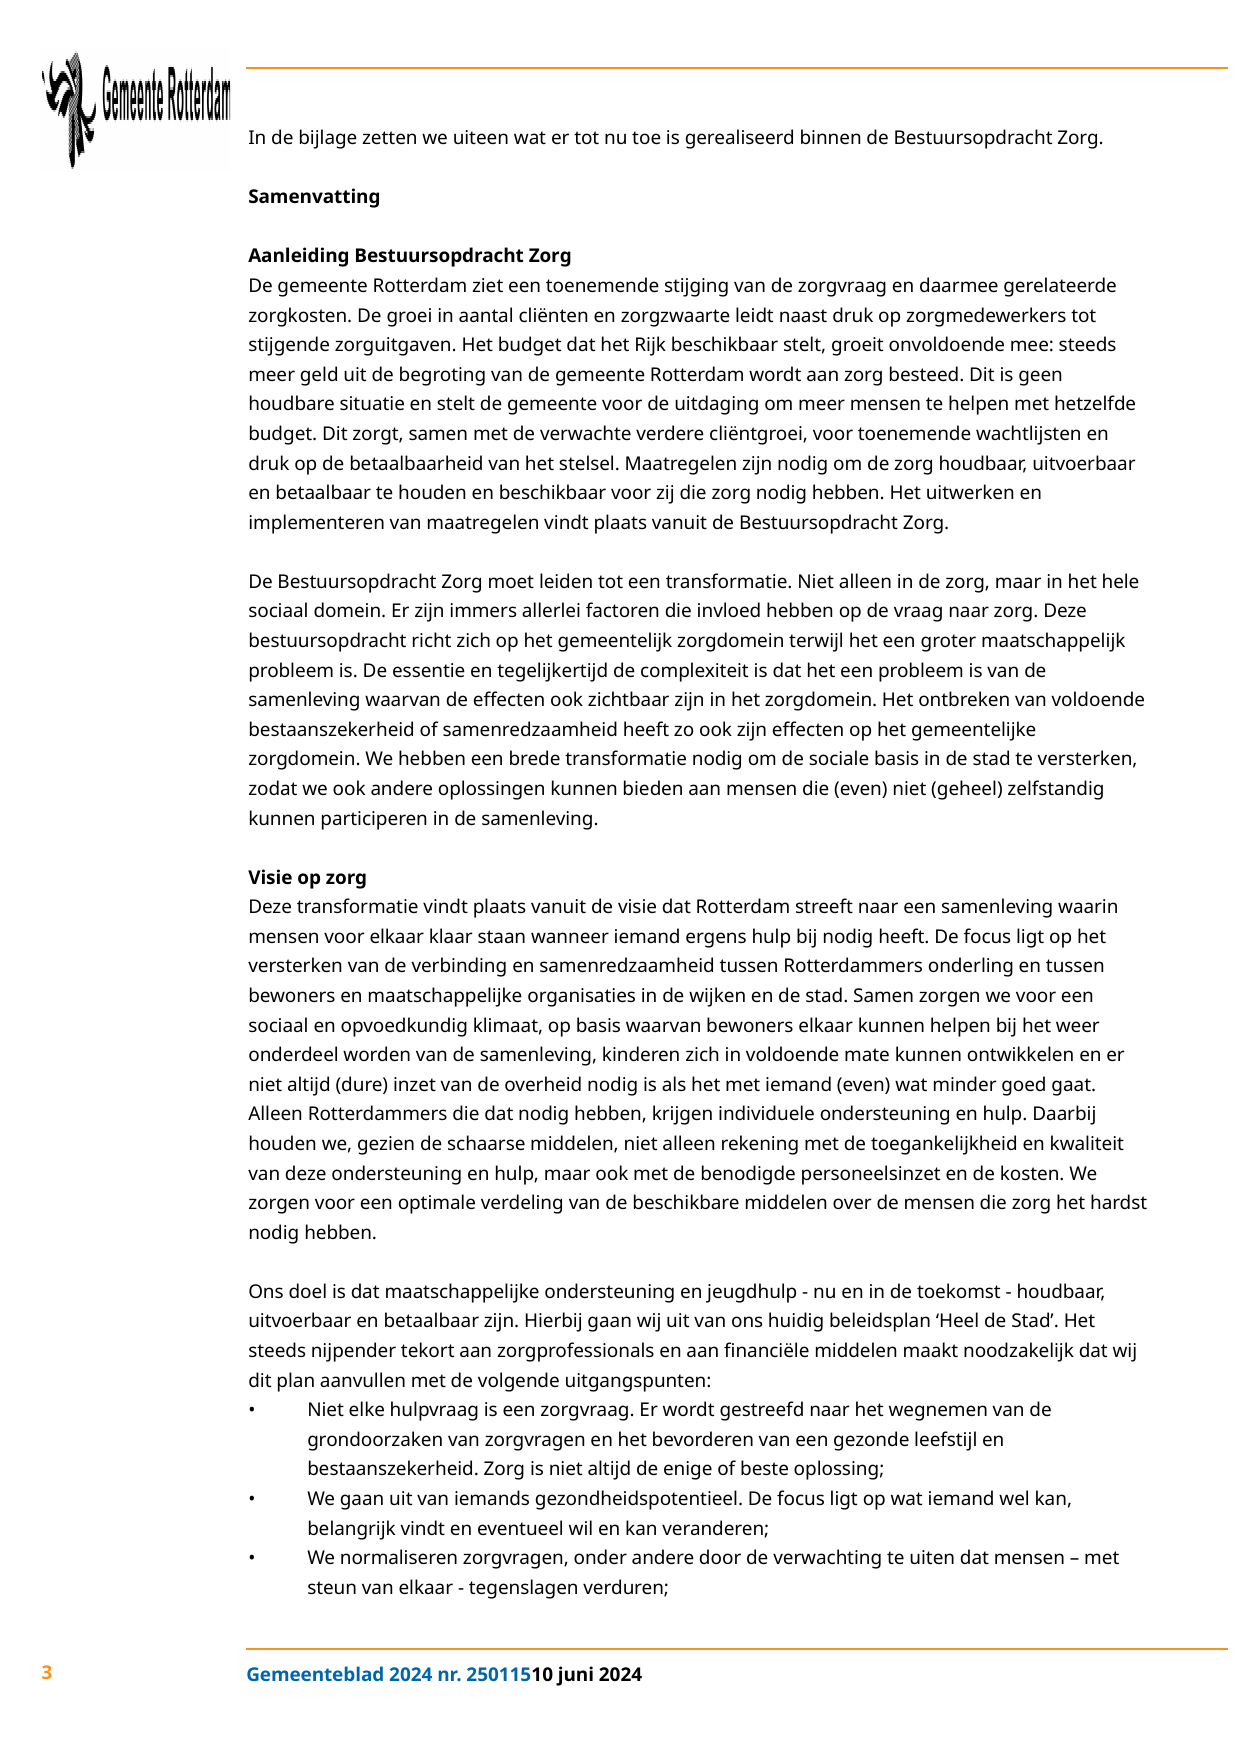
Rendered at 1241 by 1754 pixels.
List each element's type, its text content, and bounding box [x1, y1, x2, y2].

text Ons doel is dat maatschappelijke ondersteuning en jeugdhulp - nu en in de toekomst - houdbaar, uitvoerbaar en betaalbaar zijn. Hierbij gaan wij uit van ons huidig beleidsplan ‘Heel de Stad’. Het steeds nijpender tekort aan zorgprofessionals en aan financiële middelen maakt noodzakelijk dat wij dit plan aanvullen met de volgende uitgangspunten: [248, 1278, 1152, 1393]
list We normaliseren zorgvragen, onder andere door de verwachting te uiten dat mensen – met steun van elkaar - tegenslagen verduren; [248, 1544, 1152, 1600]
text Deze transformatie vindt plaats vanuit de visie dat Rotterdam streeft naar een samenleving waarin mensen voor elkaar klaar staan wanneer iemand ergens hulp bij nodig heeft. De focus ligt op het versterken van de verbinding en samenredzaamheid tussen Rotterdammers onderling en tussen bewoners en maatschappelijke organisaties in de wijken en de stad. Samen zorgen we voor een sociaal en opvoedkundig klimaat, op basis waarvan bewoners elkaar kunnen helpen bij het weer onderdeel worden van de samenleving, kinderen zich in voldoende mate kunnen ontwikkelen en er niet altijd (dure) inzet van de overheid nodig is als het met iemand (even) wat minder goed gaat. [248, 893, 1152, 1097]
text Visie op zorg [248, 864, 1152, 890]
text In de bijlage zetten we uiteen wat er tot nu toe is gerealiseerd binnen de Bestuursopdracht Zorg. [248, 124, 1152, 150]
text De Bestuursopdracht Zorg moet leiden tot een transformatie. Niet alleen in de zorg, maar in het hele sociaal domein. Er zijn immers allerlei factoren die invloed hebben op de vraag naar zorg. Deze bestuursopdracht richt zich op het gemeentelijk zorgdomein terwijl het een groter maatschappelijk probleem is. De essentie en tegelijkertijd de complexiteit is dat het een probleem is van de samenleving waarvan de effecten ook zichtbaar zijn in het zorgdomein. Het ontbreken van voldoende bestaanszekerheid of samenredzaamheid heeft zo ook zijn effecten op het gemeentelijke zorgdomein. We hebben een brede transformatie nodig om de sociale basis in de stad te versterken, zodat we ook andere oplossingen kunnen bieden aan mensen die (even) niet (geheel) zelfstandig kunnen participeren in de samenleving. [248, 568, 1152, 831]
picture [41, 47, 231, 172]
text Samenvatting [248, 183, 1152, 209]
list We gaan uit van iemands gezondheidspotentieel. De focus ligt op wat iemand wel kan, belangrijk vindt en eventueel wil en kan veranderen; [248, 1485, 1152, 1541]
text Aanleiding Bestuursopdracht Zorg [248, 243, 1152, 268]
text Alleen Rotterdammers die dat nodig hebben, krijgen individuele ondersteuning en hulp. Daarbij houden we, gezien de schaarse middelen, niet alleen rekening met de toegankelijkheid en kwaliteit van deze ondersteuning en hulp, maar ook met de benodigde personeelsinzet en de kosten. We zorgen voor een optimale verdeling van de beschikbare middelen over de mensen die zorg het hardst nodig hebben. [248, 1101, 1152, 1245]
list Niet elke hulpvraag is een zorgvraag. Er wordt gestreefd naar het wegnemen van de grondoorzaken van zorgvragen en het bevorderen van een gezonde leefstijl en bestaanszekerheid. Zorg is niet altijd de enige of beste oplossing; [248, 1396, 1152, 1481]
text De gemeente Rotterdam ziet een toenemende stijging van de zorgvraag en daarmee gerelateerde zorgkosten. De groei in aantal cliënten en zorgzwaarte leidt naast druk op zorgmedewerkers tot stijgende zorguitgaven. Het budget dat het Rijk beschikbaar stelt, groeit onvoldoende mee: steeds meer geld uit de begroting van de gemeente Rotterdam wordt aan zorg besteed. Dit is geen houdbare situatie en stelt de gemeente voor de uitdaging om meer mensen te helpen met hetzelfde budget. Dit zorgt, samen met de verwachte verdere cliëntgroei, voor toenemende wachtlijsten en druk op de betaalbaarheid van het stelsel. Maatregelen zijn nodig om de zorg houdbaar, uitvoerbaar en betaalbaar te houden en beschikbaar voor zij die zorg nodig hebben. Het uitwerken en implementeren van maatregelen vindt plaats vanuit de Bestuursopdracht Zorg. [248, 272, 1152, 535]
